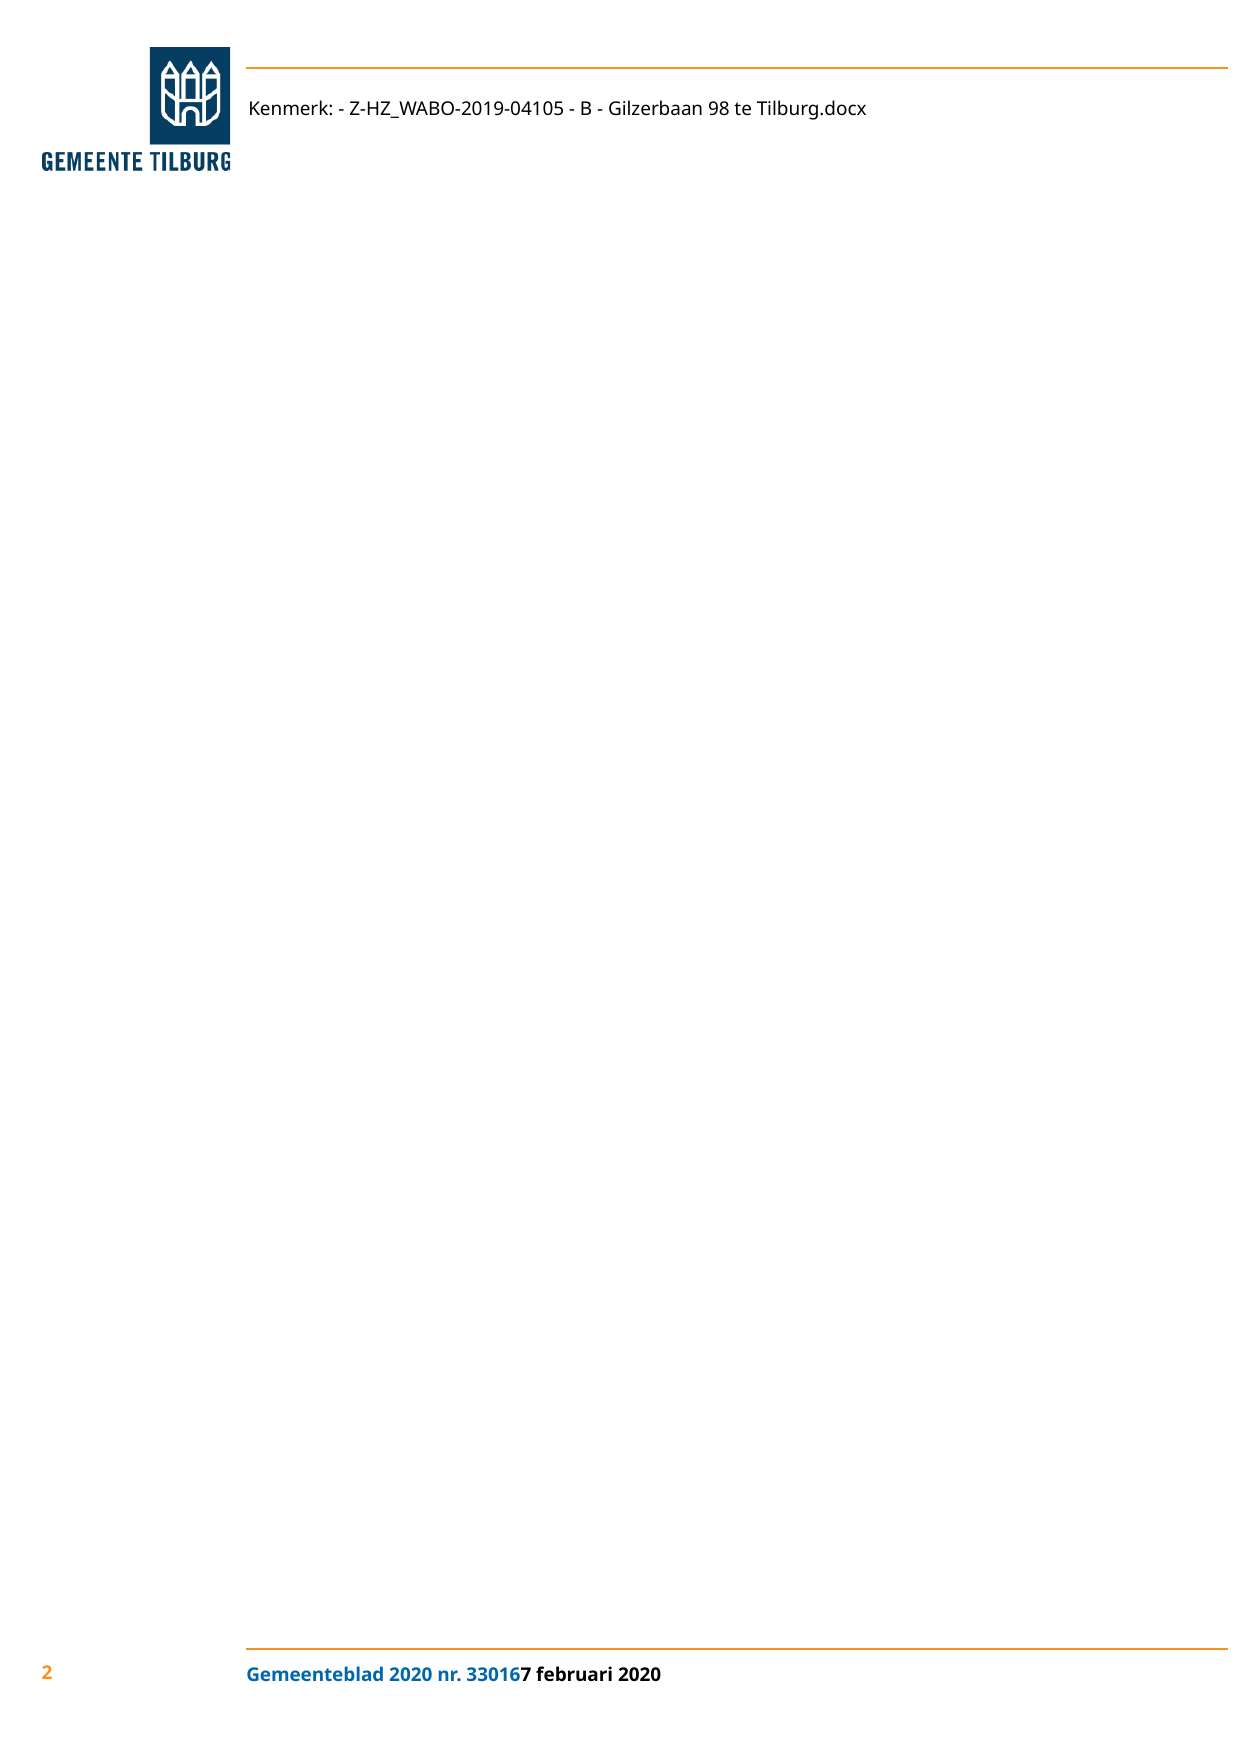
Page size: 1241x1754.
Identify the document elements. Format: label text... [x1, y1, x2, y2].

text Kenmerk: - Z-HZ_WABO-2019-04105 - B - Gilzerbaan 98 te Tilburg.docx [248, 95, 1152, 121]
picture [41, 47, 231, 172]
